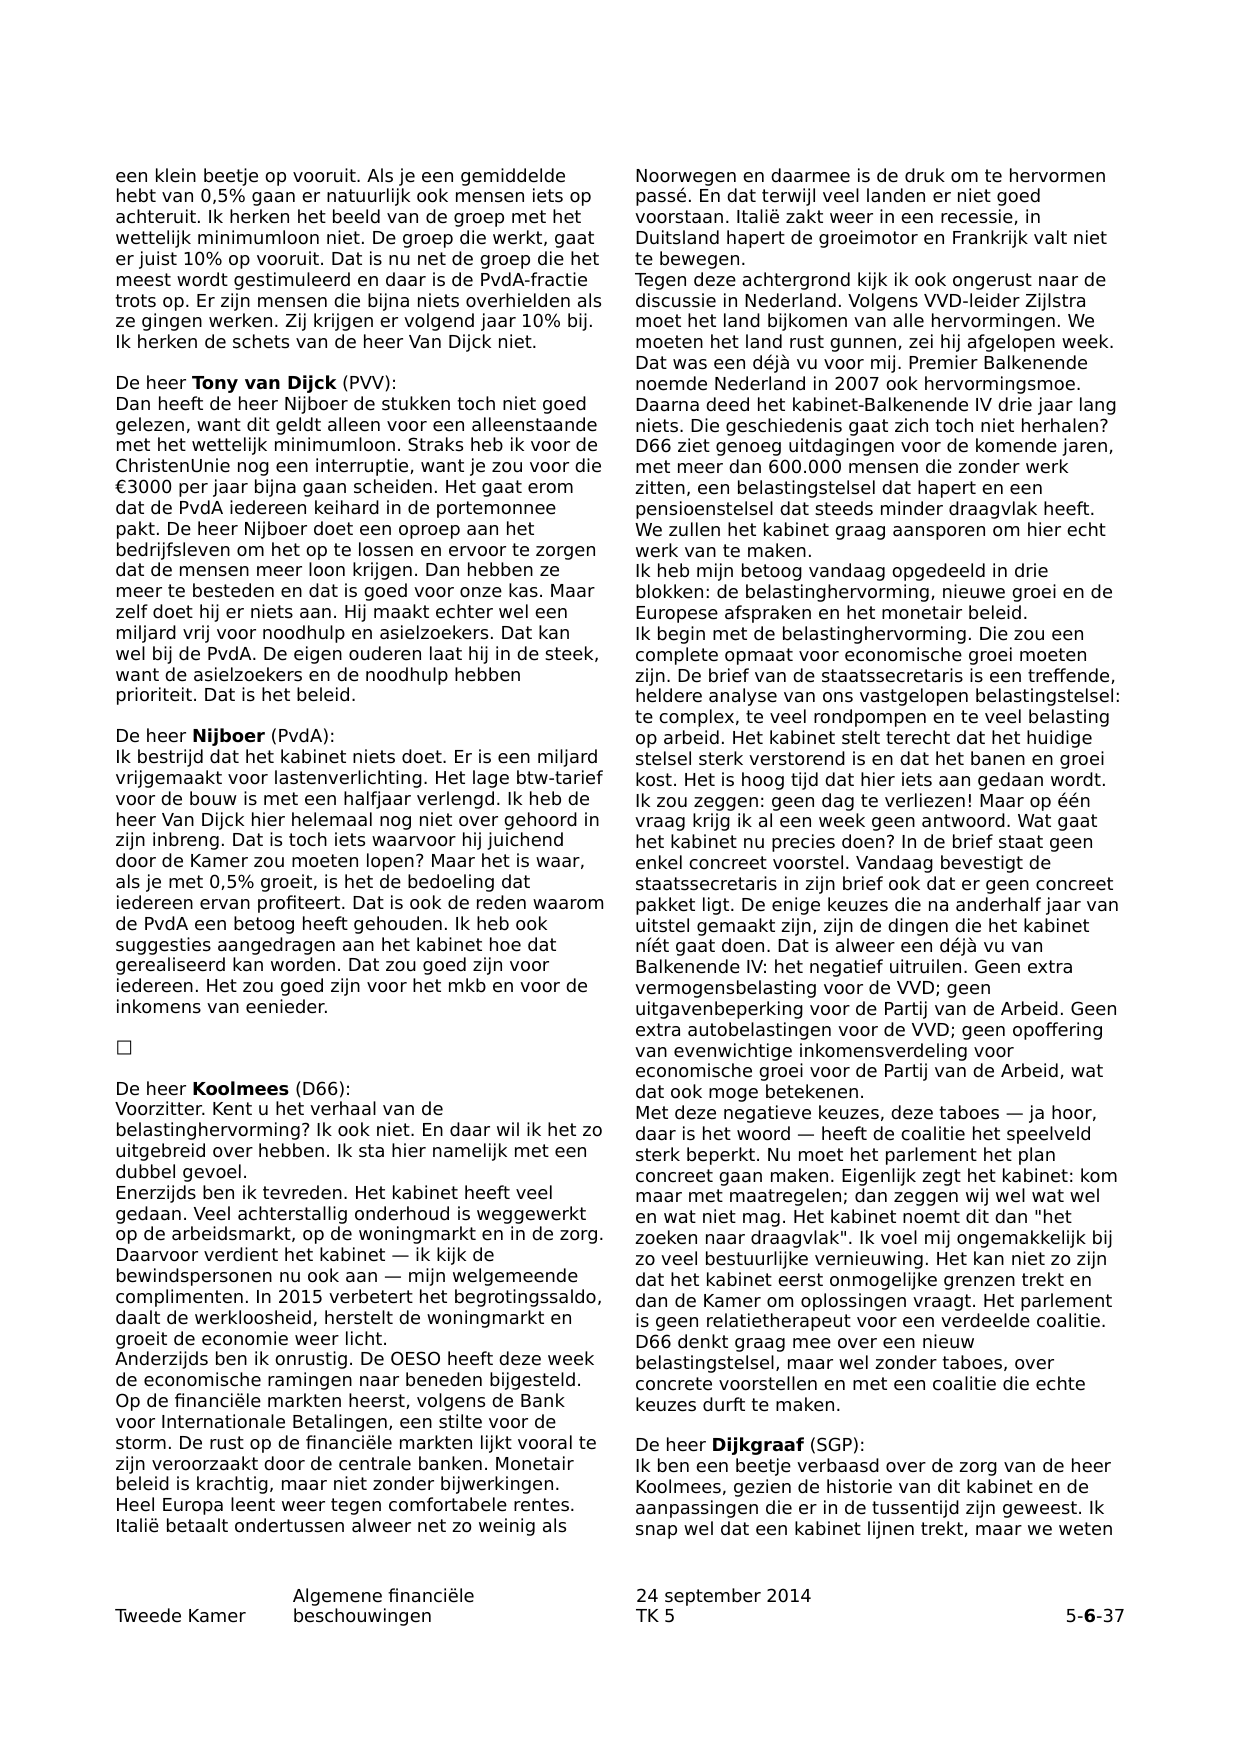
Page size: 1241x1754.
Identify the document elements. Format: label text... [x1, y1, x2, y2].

text De heer Dijkgraaf (SGP): [635, 1435, 1125, 1456]
text De heer Tony van Dijck (PVV): [115, 373, 605, 393]
text een klein beetje op vooruit. Als je een gemiddelde hebt van 0,5% gaan er natuurlijk ook mensen iets op achteruit. Ik herken het beeld van de groep met het wettelijk minimumloon niet. De groep die werkt, gaat er juist 10% op vooruit. Dat is nu net de groep die het meest wordt gestimuleerd en daar is de PvdA-fractie trots op. Er zijn mensen die bijna niets overhielden als ze gingen werken. Zij krijgen er volgend jaar 10% bij. Ik herken de schets van de heer Van Dijck niet. [115, 165, 605, 353]
text Ik bestrijd dat het kabinet niets doet. Er is een miljard vrijgemaakt voor lastenverlichting. Het lage btw-tarief voor de bouw is met een halfjaar verlengd. Ik heb de heer Van Dijck hier helemaal nog niet over gehoord in zijn inbreng. Dat is toch iets waarvoor hij juichend door de Kamer zou moeten lopen? Maar het is waar, als je met 0,5% groeit, is het de bedoeling dat iedereen ervan profiteert. Dat is ook de reden waarom de PvdA een betoog heeft gehouden. Ik heb ook suggesties aangedragen aan het kabinet hoe dat gerealiseerd kan worden. Dat zou goed zijn voor iedereen. Het zou goed zijn voor het mkb en voor de inkomens van eenieder. [115, 747, 605, 1018]
text Tegen deze achtergrond kijk ik ook ongerust naar de discussie in Nederland. Volgens VVD-leider Zijlstra moet het land bijkomen van alle hervormingen. We moeten het land rust gunnen, zei hij afgelopen week. Dat was een déjà vu voor mij. Premier Balkenende noemde Nederland in 2007 ook hervormingsmoe. Daarna deed het kabinet-Balkenende IV drie jaar lang niets. Die geschiedenis gaat zich toch niet herhalen? D66 ziet genoeg uitdagingen voor de komende jaren, met meer dan 600.000 mensen die zonder werk zitten, een belastingstelsel dat hapert en een pensioenstelsel dat steeds minder draagvlak heeft. We zullen het kabinet graag aansporen om hier echt werk van te maken. [635, 269, 1125, 561]
text Enerzijds ben ik tevreden. Het kabinet heeft veel gedaan. Veel achterstallig onderhoud is weggewerkt op de arbeidsmarkt, op de woningmarkt en in de zorg. Daarvoor verdient het kabinet — ik kijk de bewindspersonen nu ook aan — mijn welgemeende complimenten. In 2015 verbetert het begrotingssaldo, daalt de werkloosheid, herstelt de woningmarkt en groeit de economie weer licht. [115, 1182, 605, 1349]
text Ik heb mijn betoog vandaag opgedeeld in drie blokken: de belastinghervorming, nieuwe groei en de Europese afspraken en het monetair beleid. [635, 561, 1125, 624]
text Voorzitter. Kent u het verhaal van de belastinghervorming? Ik ook niet. En daar wil ik het zo uitgebreid over hebben. Ik sta hier namelijk met een dubbel gevoel. [115, 1099, 605, 1182]
text Ik begin met de belastinghervorming. Die zou een complete opmaat voor economische groei moeten zijn. De brief van de staatssecretaris is een treffende, heldere analyse van ons vastgelopen belastingstelsel: te complex, te veel rondpompen en te veel belasting op arbeid. Het kabinet stelt terecht dat het huidige stelsel sterk verstorend is en dat het banen en groei kost. Het is hoog tijd dat hier iets aan gedaan wordt. Ik zou zeggen: geen dag te verliezen! Maar op één vraag krijg ik al een week geen antwoord. Wat gaat het kabinet nu precies doen? In de brief staat geen enkel concreet voorstel. Vandaag bevestigt de staatssecretaris in zijn brief ook dat er geen concreet pakket ligt. De enige keuzes die na anderhalf jaar van uitstel gemaakt zijn, zijn de dingen die het kabinet níét gaat doen. Dat is alweer een déjà vu van Balkenende IV: het negatief uitruilen. Geen extra vermogensbelasting voor de VVD; geen uitgavenbeperking voor de Partij van de Arbeid. Geen extra autobelastingen voor de VVD; geen opoffering van evenwichtige inkomensverdeling voor economische groei voor de Partij van de Arbeid, wat dat ook moge betekenen. [635, 624, 1125, 1103]
text Met deze negatieve keuzes, deze taboes — ja hoor, daar is het woord — heeft de coalitie het speelveld sterk beperkt. Nu moet het parlement het plan concreet gaan maken. Eigenlijk zegt het kabinet: kom maar met maatregelen; dan zeggen wij wel wat wel en wat niet mag. Het kabinet noemt dit dan "het zoeken naar draagvlak". Ik voel mij ongemakkelijk bij zo veel bestuurlijke vernieuwing. Het kan niet zo zijn dat het kabinet eerst onmogelijke grenzen trekt en dan de Kamer om oplossingen vraagt. Het parlement is geen relatietherapeut voor een verdeelde coalitie. D66 denkt graag mee over een nieuw belastingstelsel, maar wel zonder taboes, over concrete voorstellen en met een coalitie die echte keuzes durft te maken. [635, 1103, 1125, 1415]
text De heer Koolmees (D66): [115, 1078, 605, 1099]
text De heer Nijboer (PvdA): [115, 726, 605, 747]
text Anderzijds ben ik onrustig. De OESO heeft deze week de economische ramingen naar beneden bijgesteld. Op de financiële markten heerst, volgens de Bank voor Internationale Betalingen, een stilte voor de storm. De rust op de financiële markten lijkt vooral te zijn veroorzaakt door de centrale banken. Monetair beleid is krachtig, maar niet zonder bijwerkingen. Heel Europa leent weer tegen comfortabele rentes. Italië betaalt ondertussen alweer net zo weinig als [115, 1349, 605, 1537]
text Noorwegen en daarmee is de druk om te hervormen passé. En dat terwijl veel landen er niet goed voorstaan. Italië zakt weer in een recessie, in Duitsland hapert de groeimotor en Frankrijk valt niet te bewegen. [635, 165, 1125, 269]
text Ik ben een beetje verbaasd over de zorg van de heer Koolmees, gezien de historie van dit kabinet en de aanpassingen die er in de tussentijd zijn geweest. Ik snap wel dat een kabinet lijnen trekt, maar we weten [635, 1456, 1125, 1539]
text Dan heeft de heer Nijboer de stukken toch niet goed gelezen, want dit geldt alleen voor een alleenstaande met het wettelijk minimumloon. Straks heb ik voor de ChristenUnie nog een interruptie, want je zou voor die €3000 per jaar bijna gaan scheiden. Het gaat erom dat de PvdA iedereen keihard in de portemonnee pakt. De heer Nijboer doet een oproep aan het bedrijfsleven om het op te lossen en ervoor te zorgen dat de mensen meer loon krijgen. Dan hebben ze meer te besteden en dat is goed voor onze kas. Maar zelf doet hij er niets aan. Hij maakt echter wel een miljard vrij voor noodhulp en asielzoekers. Dat kan wel bij de PvdA. De eigen ouderen laat hij in de steek, want de asielzoekers en de noodhulp hebben prioriteit. Dat is het beleid. [115, 393, 605, 706]
text ⬜ [115, 1038, 605, 1058]
